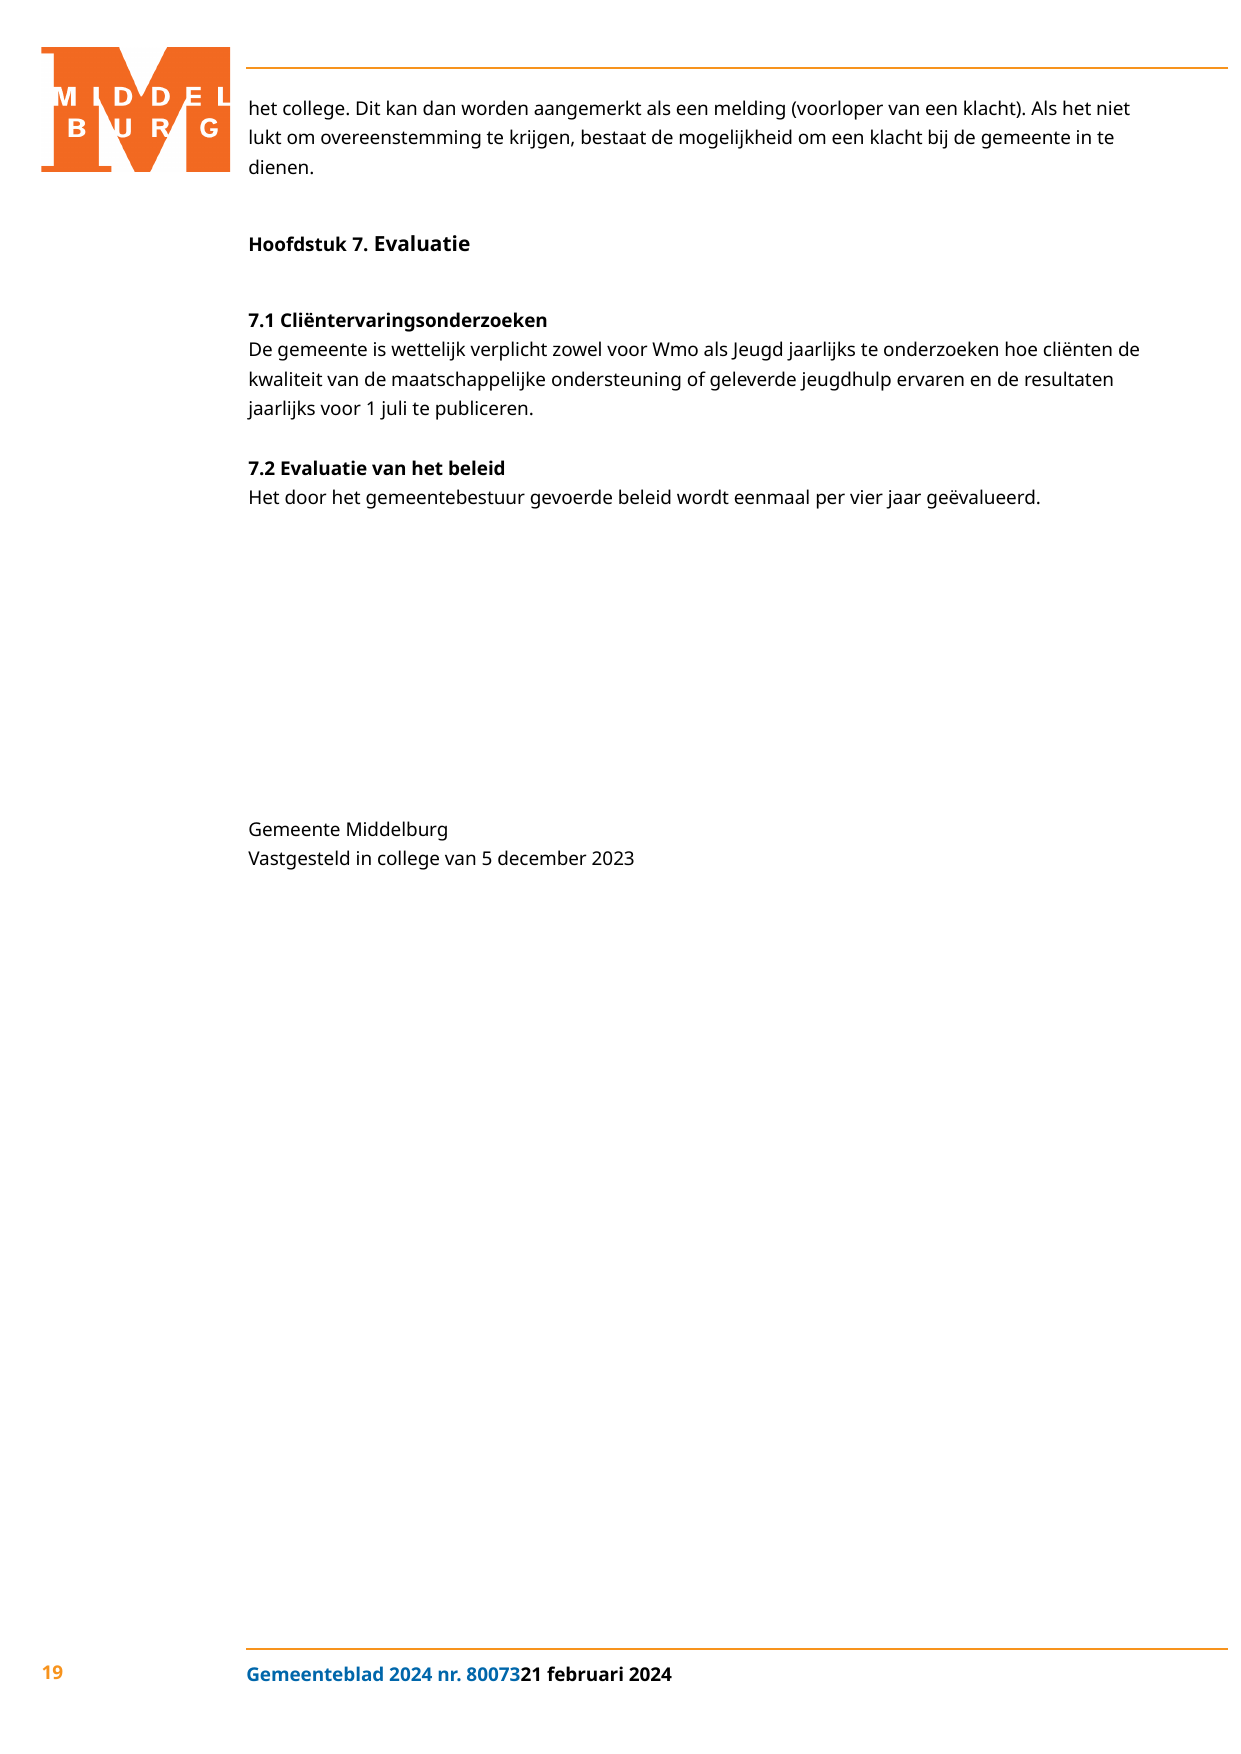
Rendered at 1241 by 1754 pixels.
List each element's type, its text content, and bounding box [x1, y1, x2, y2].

text Vastgesteld in college van 5 december 2023 [248, 846, 1152, 871]
text Hoofdstuk 7. Evaluatie [248, 229, 1152, 258]
text Gemeente Middelburg [248, 816, 1152, 842]
text Het door het gemeentebestuur gevoerde beleid wordt eenmaal per vier jaar geëvalueerd. [248, 484, 1152, 510]
text het college. Dit kan dan worden aangemerkt als een melding (voorloper van een klacht). Als het niet lukt om overeenstemming te krijgen, bestaat de mogelijkheid om een klacht bij de gemeente in te dienen. [248, 95, 1152, 180]
text De gemeente is wettelijk verplicht zowel voor Wmo als Jeugd jaarlijks te onderzoeken hoe cliënten de kwaliteit van de maatschappelijke ondersteuning of geleverde jeugdhulp ervaren en de resultaten jaarlijks voor 1 juli te publiceren. [248, 336, 1152, 421]
picture [41, 47, 231, 172]
text 7.2 Evaluatie van het beleid [248, 455, 1152, 481]
text 7.1 Cliëntervaringsonderzoeken [248, 307, 1152, 333]
